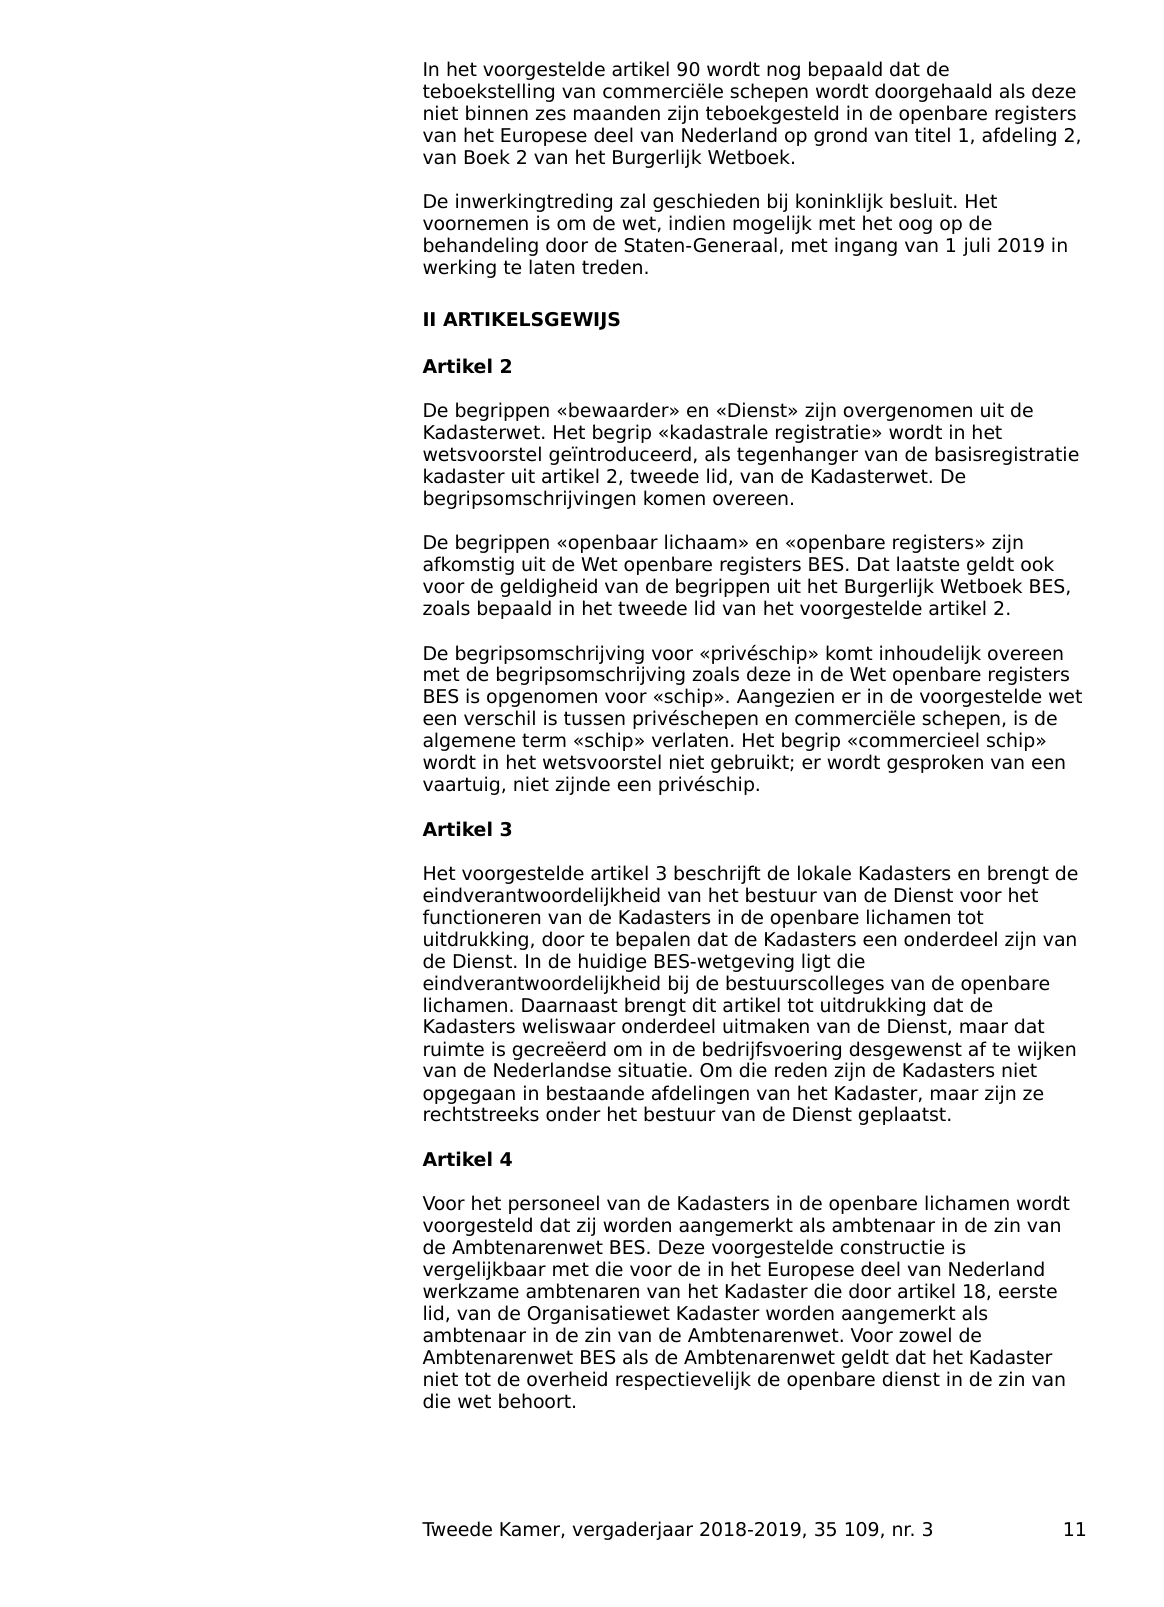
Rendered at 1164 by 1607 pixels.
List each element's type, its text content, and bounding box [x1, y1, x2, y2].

subtitle Artikel 4 [422, 1148, 1087, 1171]
text De begripsomschrijving voor «privéschip» komt inhoudelijk overeen met de begripsomschrijving zoals deze in de Wet openbare registers BES is opgenomen voor «schip». Aangezien er in de voorgestelde wet een verschil is tussen privéschepen en commerciële schepen, is de algemene term «schip» verlaten. Het begrip «commercieel schip» wordt in het wetsvoorstel niet gebruikt; er wordt gesproken van een vaartuig, niet zijnde een privéschip. [422, 642, 1087, 796]
text De begrippen «openbaar lichaam» en «openbare registers» zijn afkomstig uit de Wet openbare registers BES. Dat laatste geldt ook voor de geldigheid van de begrippen uit het Burgerlijk Wetboek BES, zoals bepaald in het tweede lid van het voorgestelde artikel 2. [422, 532, 1087, 620]
subtitle Artikel 2 [422, 356, 1087, 378]
text De begrippen «bewaarder» en «Dienst» zijn overgenomen uit de Kadasterwet. Het begrip «kadastrale registratie» wordt in het wetsvoorstel geïntroduceerd, als tegenhanger van de basisregistratie kadaster uit artikel 2, tweede lid, van de Kadasterwet. De begripsomschrijvingen komen overeen. [422, 400, 1087, 510]
text Het voorgestelde artikel 3 beschrijft de lokale Kadasters en brengt de eindverantwoordelijkheid van het bestuur van de Dienst voor het functioneren van de Kadasters in de openbare lichamen tot uitdrukking, door te bepalen dat de Kadasters een onderdeel zijn van de Dienst. In de huidige BES-wetgeving ligt die eindverantwoordelijkheid bij de bestuurscolleges van de openbare lichamen. Daarnaast brengt dit artikel tot uitdrukking dat de Kadasters weliswaar onderdeel uitmaken van de Dienst, maar dat ruimte is gecreëerd om in de bedrijfsvoering desgewenst af te wijken van de Nederlandse situatie. Om die reden zijn de Kadasters niet opgegaan in bestaande afdelingen van het Kadaster, maar zijn ze rechtstreeks onder het bestuur van de Dienst geplaatst. [422, 863, 1087, 1126]
text De inwerkingtreding zal geschieden bij koninklijk besluit. Het voornemen is om de wet, indien mogelijk met het oog op de behandeling door de Staten-Generaal, met ingang van 1 juli 2019 in werking te laten treden. [422, 191, 1087, 279]
text In het voorgestelde artikel 90 wordt nog bepaald dat de teboekstelling van commerciële schepen wordt doorgehaald als deze niet binnen zes maanden zijn teboekgesteld in de openbare registers van het Europese deel van Nederland op grond van titel 1, afdeling 2, van Boek 2 van het Burgerlijk Wetboek. [422, 59, 1087, 169]
subtitle II ARTIKELSGEWIJS [422, 309, 1087, 331]
subtitle Artikel 3 [422, 818, 1087, 840]
text Voor het personeel van de Kadasters in de openbare lichamen wordt voorgesteld dat zij worden aangemerkt als ambtenaar in de zin van de Ambtenarenwet BES. Deze voorgestelde constructie is vergelijkbaar met die voor de in het Europese deel van Nederland werkzame ambtenaren van het Kadaster die door artikel 18, eerste lid, van de Organisatiewet Kadaster worden aangemerkt als ambtenaar in de zin van de Ambtenarenwet. Voor zowel de Ambtenarenwet BES als de Ambtenarenwet geldt dat het Kadaster niet tot de overheid respectievelijk de openbare dienst in de zin van die wet behoort. [422, 1193, 1087, 1412]
